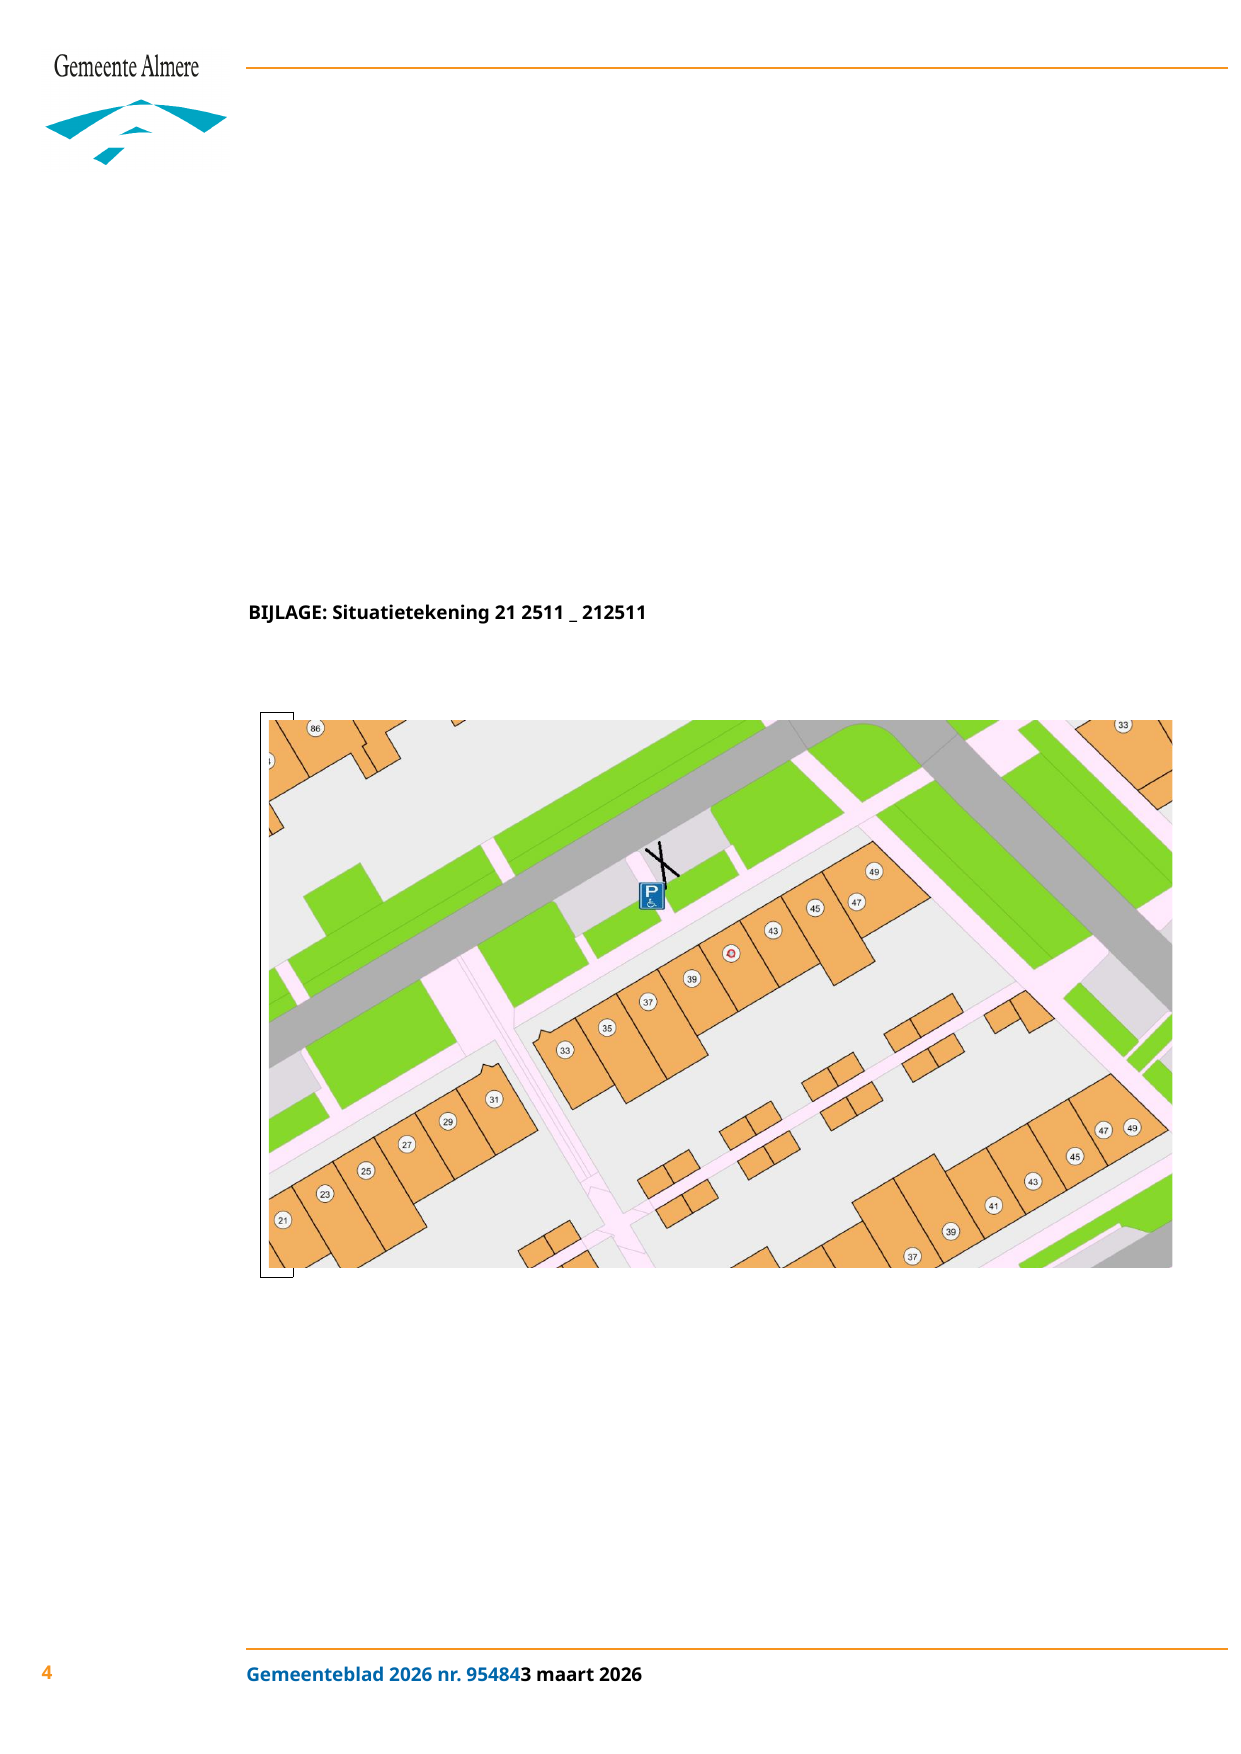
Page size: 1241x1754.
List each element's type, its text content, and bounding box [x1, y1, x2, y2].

text BIJLAGE: Situatietekening 21 2511 _ 212511 [248, 599, 1152, 625]
picture [41, 47, 231, 172]
picture [268, 720, 1173, 1268]
